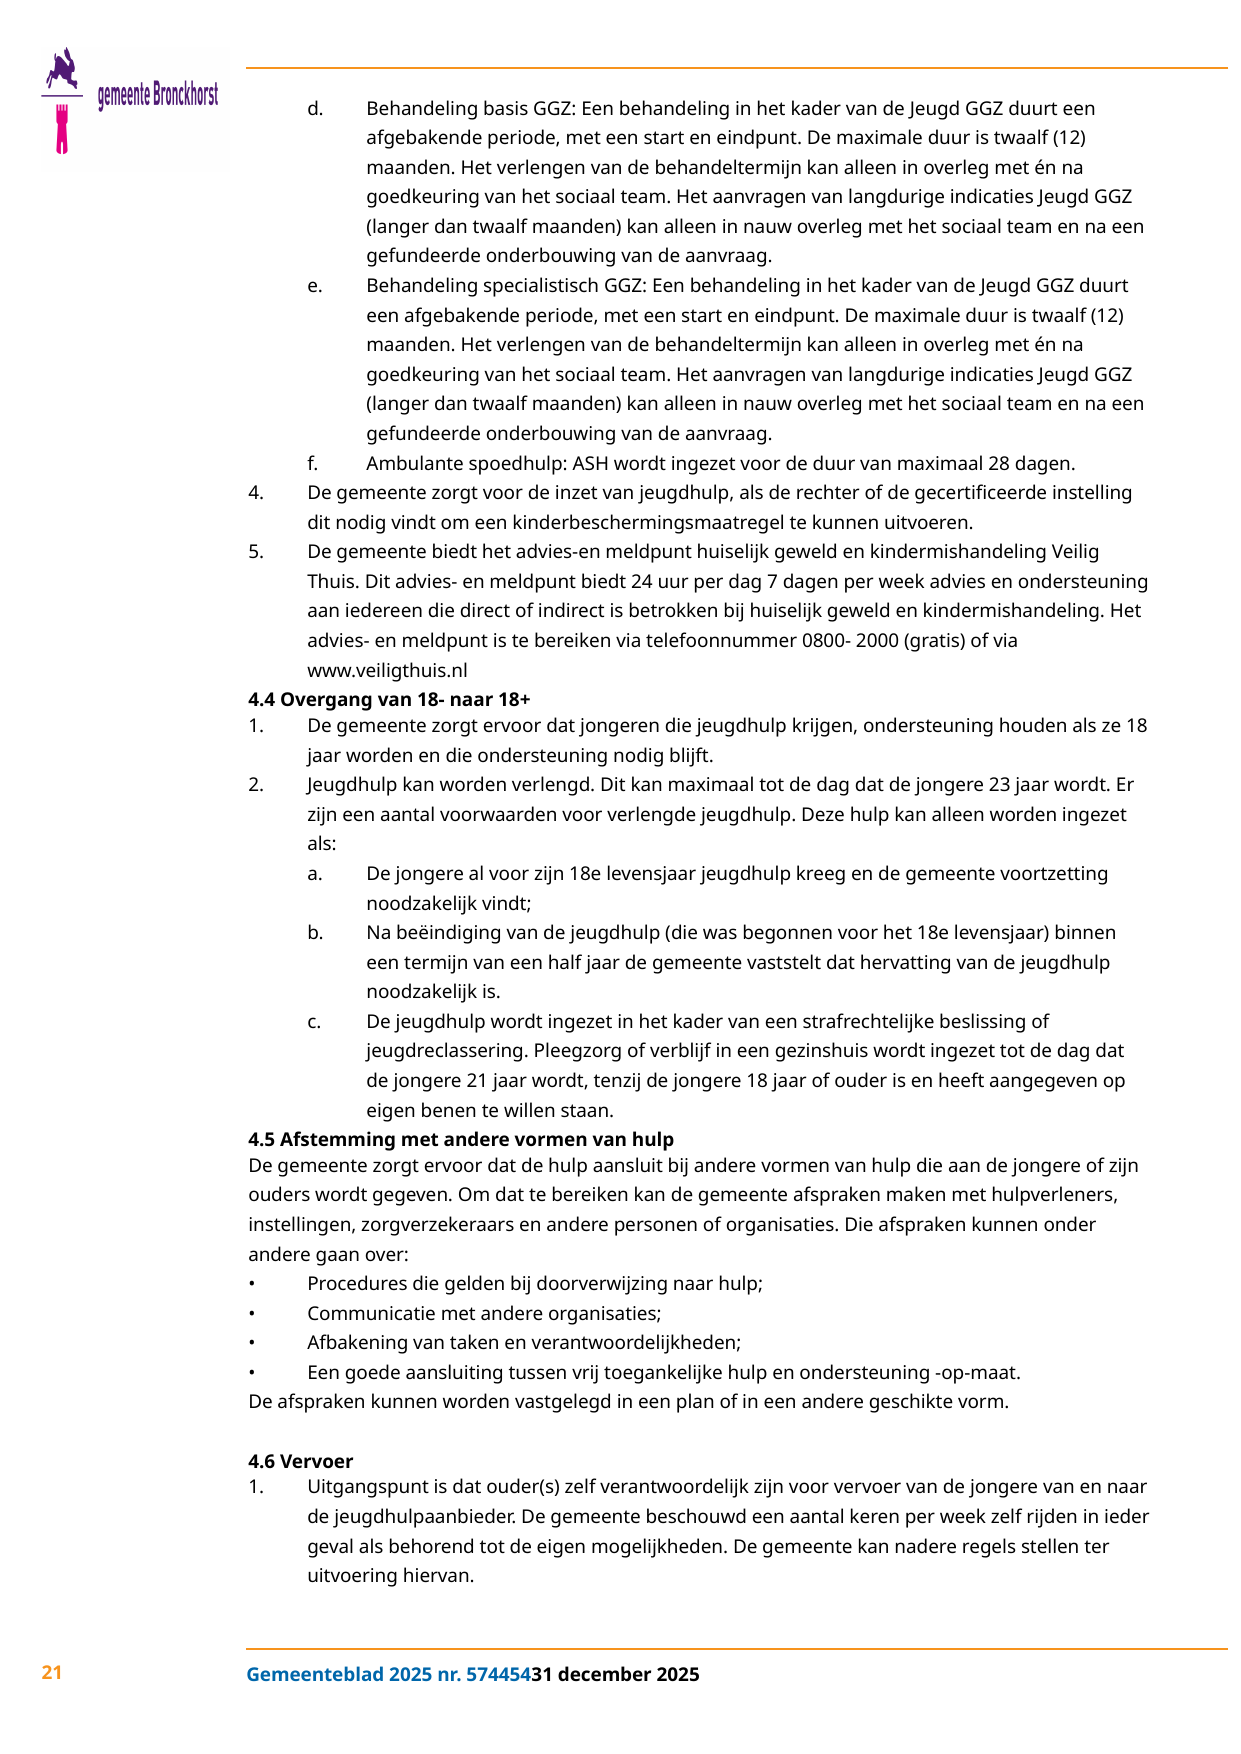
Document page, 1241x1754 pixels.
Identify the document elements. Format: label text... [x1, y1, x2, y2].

list Ambulante spoedhulp: ASH wordt ingezet voor de duur van maximaal 28 dagen. [307, 450, 1152, 476]
list De gemeente biedt het advies-en meldpunt huiselijk geweld en kindermishandeling Veilig Thuis. Dit advies- en meldpunt biedt 24 uur per dag 7 dagen per week advies en ondersteuning aan iedereen die direct of indirect is betrokken bij huiselijk geweld en kindermishandeling. Het advies- en meldpunt is te bereiken via telefoonnummer 0800- 2000 (gratis) of via www.veiligthuis.nl [248, 538, 1152, 683]
list Een goede aansluiting tussen vrij toegankelijke hulp en ondersteuning -op-maat. [248, 1359, 1152, 1385]
list Communicatie met andere organisaties; [248, 1300, 1152, 1326]
list Procedures die gelden bij doorverwijzing naar hulp; [248, 1270, 1152, 1296]
picture [41, 47, 231, 172]
text 4.5 Afstemming met andere vormen van hulp [248, 1126, 1152, 1152]
list Uitgangspunt is dat ouder(s) zelf verantwoordelijk zijn voor vervoer van de jongere van en naar de jeugdhulpaanbieder. De gemeente beschouwd een aantal keren per week zelf rijden in ieder geval als behorend tot de eigen mogelijkheden. De gemeente kan nadere regels stellen ter uitvoering hiervan. [248, 1474, 1152, 1588]
list Behandeling basis GGZ: Een behandeling in het kader van de Jeugd GGZ duurt een afgebakende periode, met een start en eindpunt. De maximale duur is twaalf (12) maanden. Het verlengen van de behandeltermijn kan alleen in overleg met én na goedkeuring van het sociaal team. Het aanvragen van langdurige indicaties Jeugd GGZ (langer dan twaalf maanden) kan alleen in nauw overleg met het sociaal team en na een gefundeerde onderbouwing van de aanvraag. [307, 95, 1152, 268]
list Na beëindiging van de jeugdhulp (die was begonnen voor het 18e levensjaar) binnen een termijn van een half jaar de gemeente vaststelt dat hervatting van de jeugdhulp noodzakelijk is. [307, 919, 1152, 1004]
list Afbakening van taken en verantwoordelijkheden; [248, 1329, 1152, 1355]
list Jeugdhulp kan worden verlengd. Dit kan maximaal tot de dag dat de jongere 23 jaar wordt. Er zijn een aantal voorwaarden voor verlengde jeugdhulp. Deze hulp kan alleen worden ingezet als: [248, 771, 1152, 856]
list Behandeling specialistisch GGZ: Een behandeling in het kader van de Jeugd GGZ duurt een afgebakende periode, met een start en eindpunt. De maximale duur is twaalf (12) maanden. Het verlengen van de behandeltermijn kan alleen in overleg met én na goedkeuring van het sociaal team. Het aanvragen van langdurige indicaties Jeugd GGZ (langer dan twaalf maanden) kan alleen in nauw overleg met het sociaal team en na een gefundeerde onderbouwing van de aanvraag. [307, 272, 1152, 446]
text 4.6 Vervoer [248, 1448, 1152, 1474]
text 4.4 Overgang van 18- naar 18+ [248, 686, 1152, 712]
text De gemeente zorgt ervoor dat de hulp aansluit bij andere vormen van hulp die aan de jongere of zijn ouders wordt gegeven. Om dat te bereiken kan de gemeente afspraken maken met hulpverleners, instellingen, zorgverzekeraars en andere personen of organisaties. Die afspraken kunnen onder andere gaan over: [248, 1152, 1152, 1267]
list De gemeente zorgt ervoor dat jongeren die jeugdhulp krijgen, ondersteuning houden als ze 18 jaar worden en die ondersteuning nodig blijft. [248, 712, 1152, 767]
list De jongere al voor zijn 18e levensjaar jeugdhulp kreeg en de gemeente voortzetting noodzakelijk vindt; [307, 860, 1152, 915]
list De gemeente zorgt voor de inzet van jeugdhulp, als de rechter of de gecertificeerde instelling dit nodig vindt om een kinderbeschermingsmaatregel te kunnen uitvoeren. [248, 479, 1152, 535]
list De jeugdhulp wordt ingezet in het kader van een strafrechtelijke beslissing of jeugdreclassering. Pleegzorg of verblijf in een gezinshuis wordt ingezet tot de dag dat de jongere 21 jaar wordt, tenzij de jongere 18 jaar of ouder is en heeft aangegeven op eigen benen te willen staan. [307, 1008, 1152, 1122]
text De afspraken kunnen worden vastgelegd in een plan of in een andere geschikte vorm. [248, 1389, 1152, 1414]
